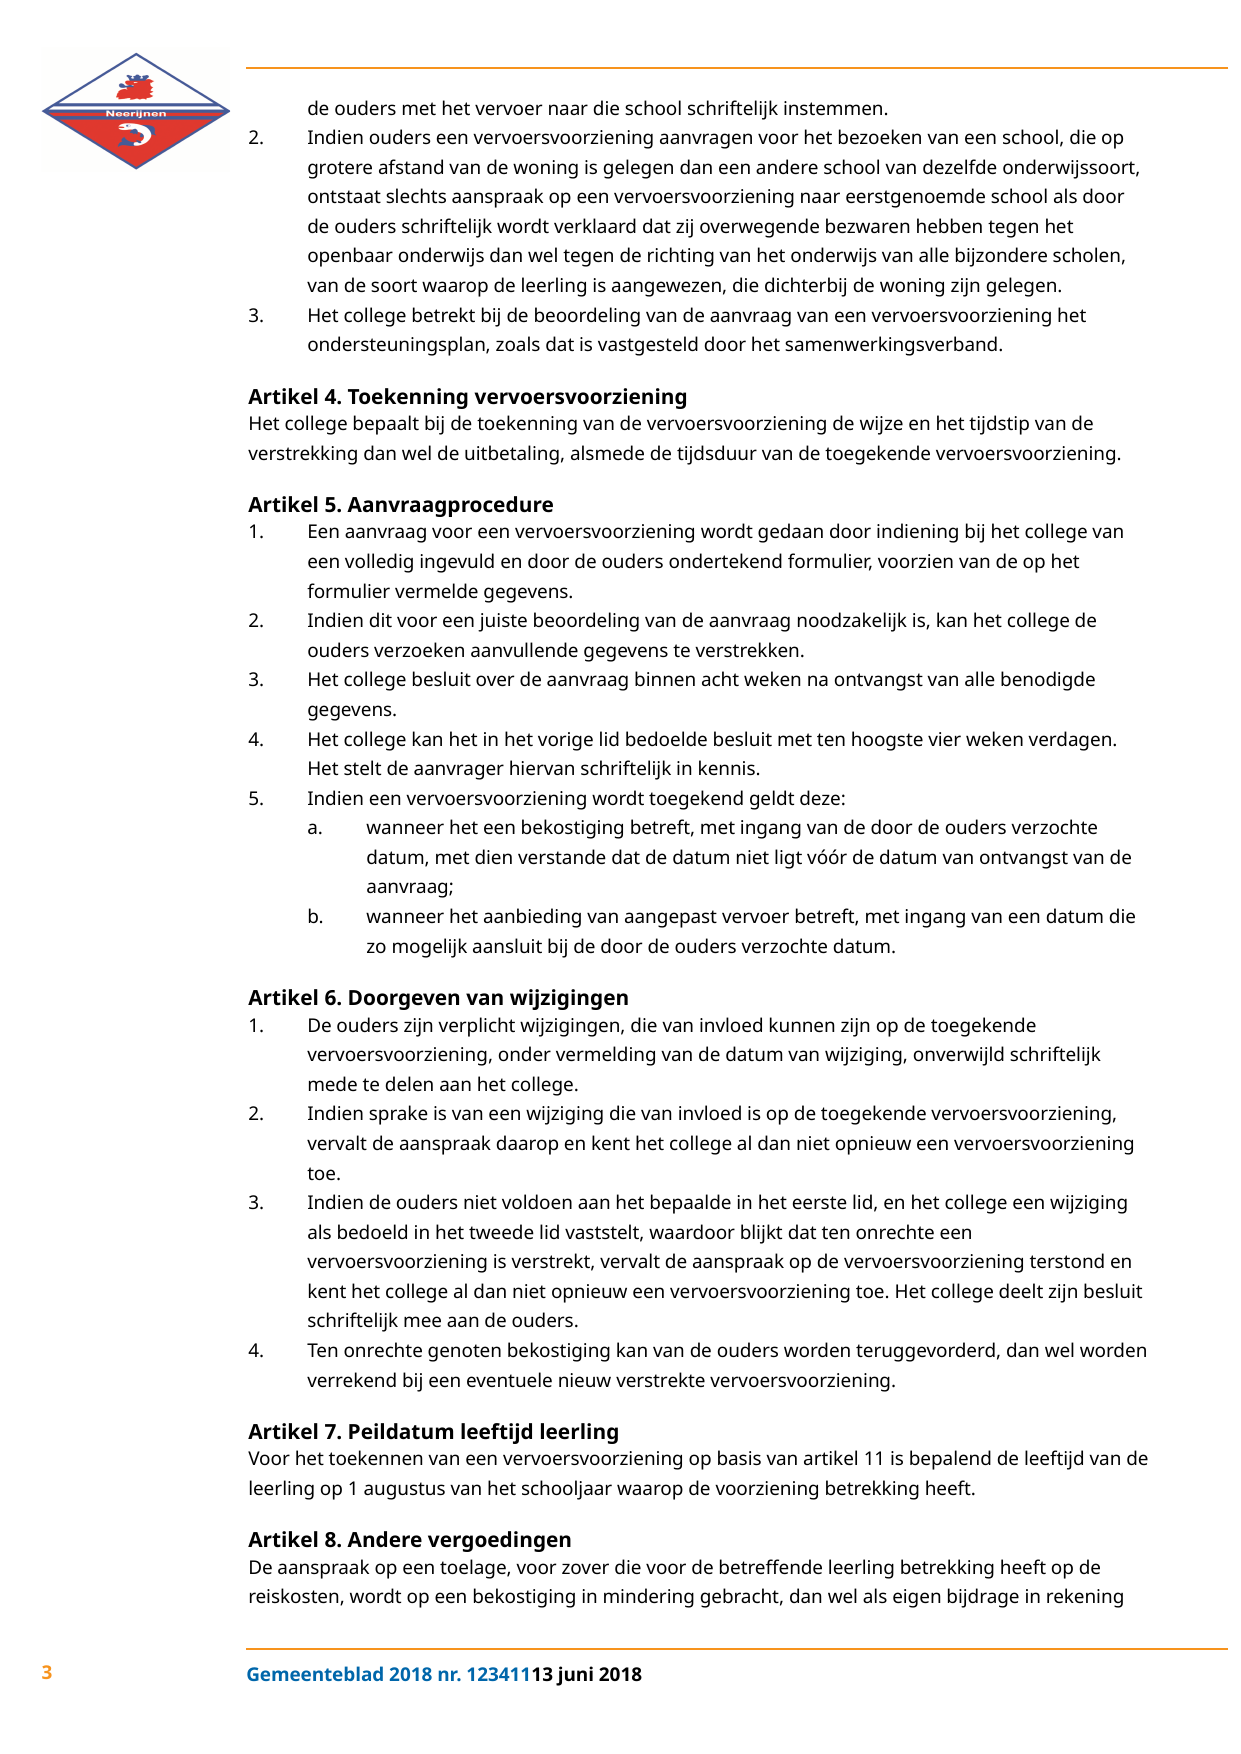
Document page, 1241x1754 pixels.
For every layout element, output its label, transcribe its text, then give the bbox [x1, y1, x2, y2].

list wanneer het een bekostiging betreft, met ingang van de door de ouders verzochte datum, met dien verstande dat de datum niet ligt vóór de datum van ontvangst van de aanvraag; [307, 814, 1152, 899]
text De aanspraak op een toelage, voor zover die voor de betreffende leerling betrekking heeft op de reiskosten, wordt op een bekostiging in mindering gebracht, dan wel als eigen bijdrage in rekening [248, 1554, 1152, 1609]
text Artikel 7. Peildatum leeftijd leerling [248, 1417, 1152, 1446]
list De ouders zijn verplicht wijzigingen, die van invloed kunnen zijn op de toegekende vervoersvoorziening, onder vermelding van de datum van wijziging, onverwijld schriftelijk mede te delen aan het college. [248, 1012, 1152, 1097]
text Voor het toekennen van een vervoersvoorziening op basis van artikel 11 is bepalend de leeftijd van de leerling op 1 augustus van het schooljaar waarop de voorziening betrekking heeft. [248, 1446, 1152, 1501]
list Het college kan het in het vorige lid bedoelde besluit met ten hoogste vier weken verdagen. Het stelt de aanvrager hiervan schriftelijk in kennis. [248, 726, 1152, 781]
list Indien een vervoersvoorziening wordt toegekend geldt deze: [248, 785, 1152, 811]
list de ouders met het vervoer naar die school schriftelijk instemmen. [248, 95, 1152, 121]
text Het college bepaalt bij de toekenning van de vervoersvoorziening de wijze en het tijdstip van de verstrekking dan wel de uitbetaling, alsmede de tijdsduur van de toegekende vervoersvoorziening. [248, 410, 1152, 466]
list Een aanvraag voor een vervoersvoorziening wordt gedaan door indiening bij het college van een volledig ingevuld en door de ouders ondertekend formulier, voorzien van de op het formulier vermelde gegevens. [248, 519, 1152, 604]
list Ten onrechte genoten bekostiging kan van de ouders worden teruggevorderd, dan wel worden verrekend bij een eventuele nieuw verstrekte vervoersvoorziening. [248, 1337, 1152, 1392]
text Artikel 8. Andere vergoedingen [248, 1526, 1152, 1554]
list Het college betrekt bij de beoordeling van de aanvraag van een vervoersvoorziening het ondersteuningsplan, zoals dat is vastgesteld door het samenwerkingsverband. [248, 302, 1152, 357]
text Artikel 6. Doorgeven van wijzigingen [248, 983, 1152, 1012]
list Het college besluit over de aanvraag binnen acht weken na ontvangst van alle benodigde gegevens. [248, 667, 1152, 722]
text Artikel 4. Toekenning vervoersvoorziening [248, 382, 1152, 410]
list wanneer het aanbieding van aangepast vervoer betreft, met ingang van een datum die zo mogelijk aansluit bij de door de ouders verzochte datum. [307, 903, 1152, 959]
picture [41, 47, 231, 172]
text Artikel 5. Aanvraagprocedure [248, 490, 1152, 519]
list Indien dit voor een juiste beoordeling van de aanvraag noodzakelijk is, kan het college de ouders verzoeken aanvullende gegevens te verstrekken. [248, 607, 1152, 663]
list Indien ouders een vervoersvoorziening aanvragen voor het bezoeken van een school, die op grotere afstand van de woning is gelegen dan een andere school van dezelfde onderwijssoort, ontstaat slechts aanspraak op een vervoersvoorziening naar eerstgenoemde school als door de ouders schriftelijk wordt verklaard dat zij overwegende bezwaren hebben tegen het openbaar onderwijs dan wel tegen de richting van het onderwijs van alle bijzondere scholen, van de soort waarop de leerling is aangewezen, die dichterbij de woning zijn gelegen. [248, 124, 1152, 298]
list Indien de ouders niet voldoen aan het bepaalde in het eerste lid, en het college een wijziging als bedoeld in het tweede lid vaststelt, waardoor blijkt dat ten onrechte een vervoersvoorziening is verstrekt, vervalt de aanspraak op de vervoersvoorziening terstond en kent het college al dan niet opnieuw een vervoersvoorziening toe. Het college deelt zijn besluit schriftelijk mee aan de ouders. [248, 1189, 1152, 1333]
list Indien sprake is van een wijziging die van invloed is op de toegekende vervoersvoorziening, vervalt de aanspraak daarop en kent het college al dan niet opnieuw een vervoersvoorziening toe. [248, 1101, 1152, 1185]
